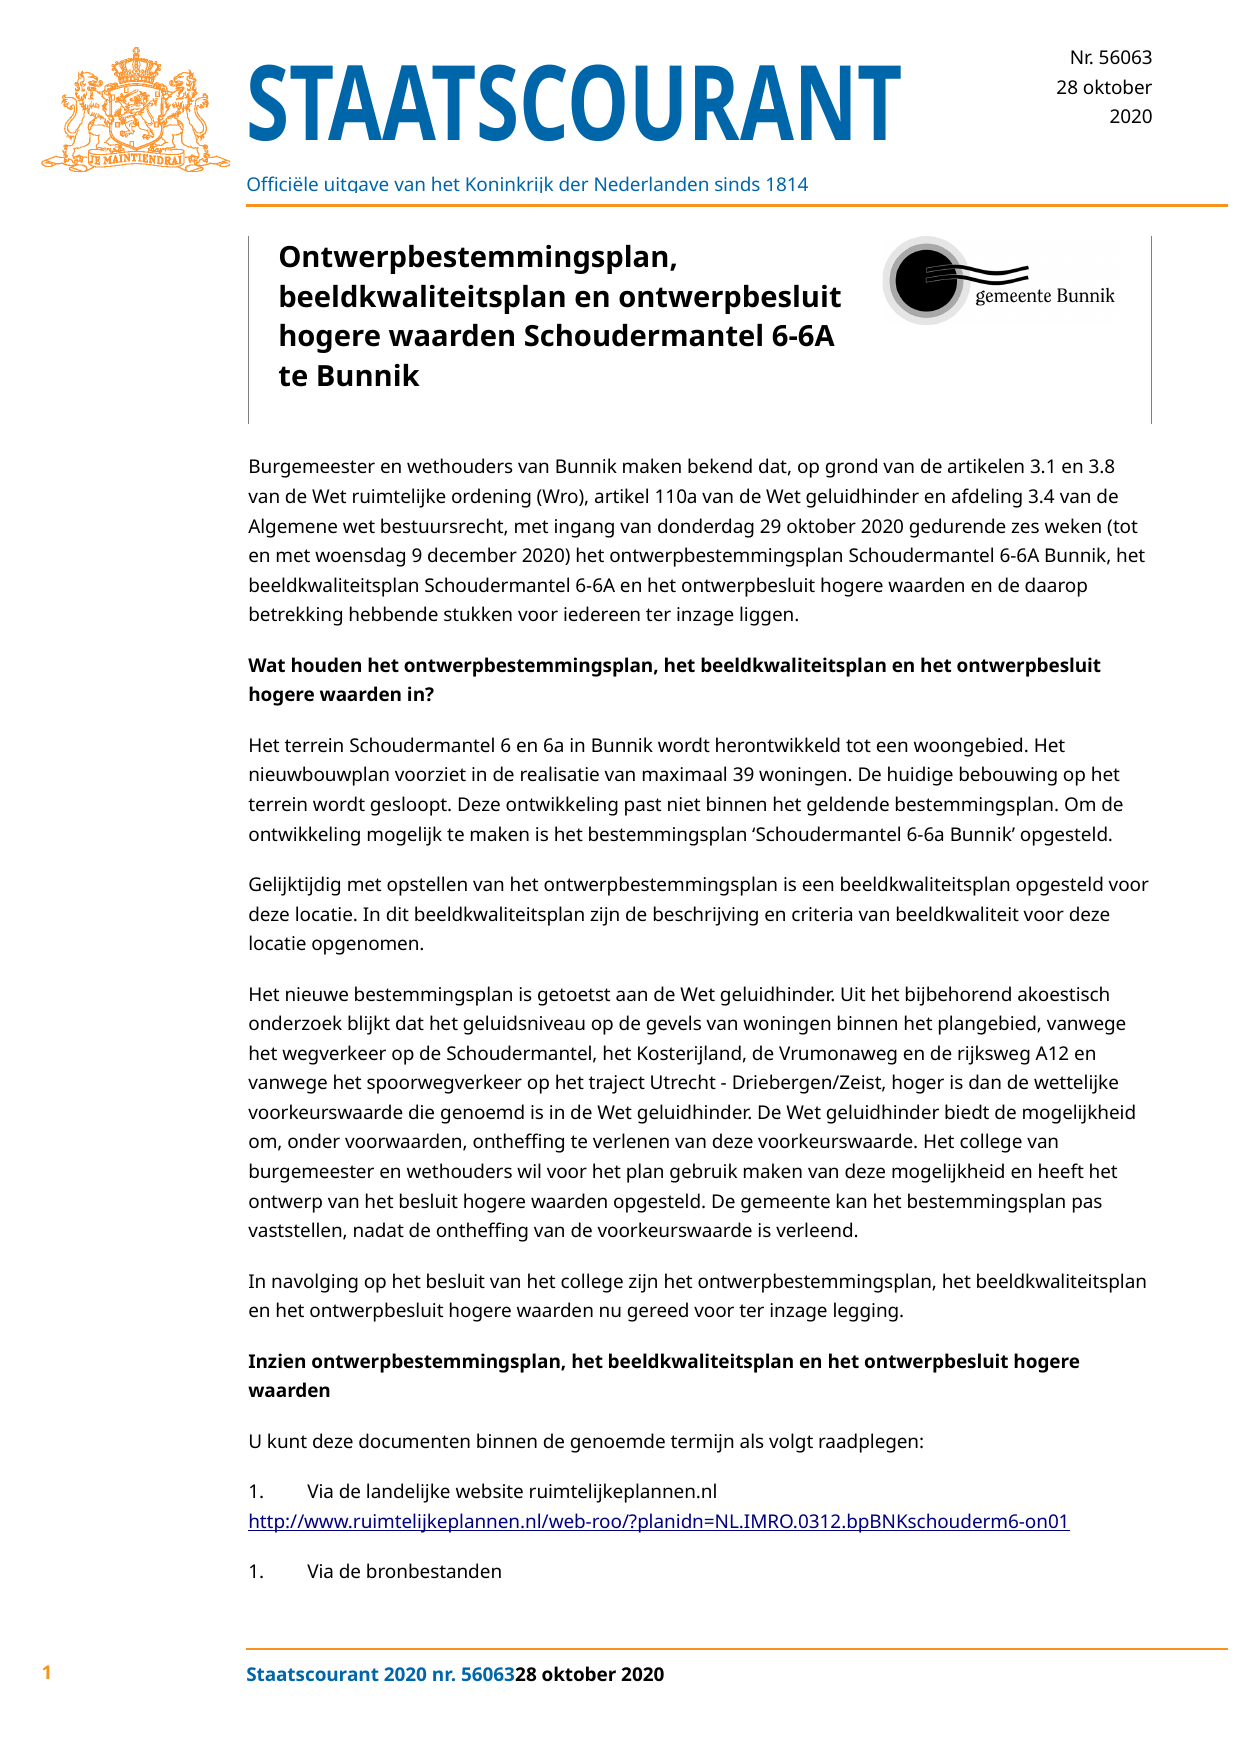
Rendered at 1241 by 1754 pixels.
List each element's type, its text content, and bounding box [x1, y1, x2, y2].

text Het nieuwe bestemmingsplan is getoetst aan de Wet geluidhinder. Uit het bijbehorend akoestisch onderzoek blijkt dat het geluidsniveau op de gevels van woningen binnen het plangebied, vanwege het wegverkeer op de Schoudermantel, het Kosterijland, de Vrumonaweg en de rijksweg A12 en vanwege het spoorwegverkeer op het traject Utrecht - Driebergen/Zeist, hoger is dan de wettelijke voorkeurswaarde die genoemd is in de Wet geluidhinder. De Wet geluidhinder biedt de mogelijkheid om, onder voorwaarden, ontheffing te verlenen van deze voorkeurswaarde. Het college van burgemeester en wethouders wil voor het plan gebruik maken van deze mogelijkheid en heeft het ontwerp van het besluit hogere waarden opgesteld. De gemeente kan het bestemmingsplan pas vaststellen, nadat de ontheffing van de voorkeurswaarde is verleend. [248, 981, 1152, 1243]
text http://www.ruimtelijkeplannen.nl/web-roo/?planidn=NL.IMRO.0312.bpBNKschouderm6-on01 [248, 1508, 1152, 1533]
text Het terrein Schoudermantel 6 en 6a in Bunnik wordt herontwikkeld tot een woongebied. Het nieuwbouwplan voorziet in de realisatie van maximaal 39 woningen. De huidige bebouwing op het terrein wordt gesloopt. Deze ontwikkeling past niet binnen het geldende bestemmingsplan. Om de ontwikkeling mogelijk te maken is het bestemmingsplan ‘Schoudermantel 6-6a Bunnik’ opgesteld. [248, 732, 1152, 846]
text U kunt deze documenten binnen de genoemde termijn als volgt raadplegen: [248, 1428, 1152, 1453]
text Gelijktijdig met opstellen van het ontwerpbestemmingsplan is een beeldkwaliteitsplan opgesteld voor deze locatie. In dit beeldkwaliteitsplan zijn de beschrijving en criteria van beeldkwaliteit voor deze locatie opgenomen. [248, 871, 1152, 956]
table_header [850, 236, 1151, 424]
table_header Ontwerpbestemmingsplan, beeldkwaliteitsplan en ontwerpbesluit hogere waarden Schoudermantel 6-6A te Bunnik [249, 236, 850, 424]
text In navolging op het besluit van het college zijn het ontwerpbestemmingsplan, het beeldkwaliteitsplan en het ontwerpbesluit hogere waarden nu gereed voor ter inzage legging. [248, 1268, 1152, 1323]
list Via de bronbestanden [248, 1558, 1152, 1584]
list Via de landelijke website ruimtelijkeplannen.nl [248, 1478, 1152, 1504]
text Wat houden het ontwerpbestemmingsplan, het beeldkwaliteitsplan en het ontwerpbesluit hogere waarden in? [248, 652, 1152, 707]
text Burgemeester en wethouders van Bunnik maken bekend dat, op grond van de artikelen 3.1 en 3.8 van de Wet ruimtelijke ordening (Wro), artikel 110a van de Wet geluidhinder en afdeling 3.4 van de Algemene wet bestuursrecht, met ingang van donderdag 29 oktober 2020 gedurende zes weken (tot en met woensdag 9 december 2020) het ontwerpbestemmingsplan Schoudermantel 6-6A Bunnik, het beeldkwaliteitsplan Schoudermantel 6-6A en het ontwerpbesluit hogere waarden en de daarop betrekking hebbende stukken voor iedereen ter inzage liggen. [248, 454, 1152, 627]
picture [41, 47, 231, 172]
text Inzien ontwerpbestemmingsplan, het beeldkwaliteitsplan en het ontwerpbesluit hogere waarden [248, 1348, 1152, 1403]
picture [882, 236, 1119, 325]
